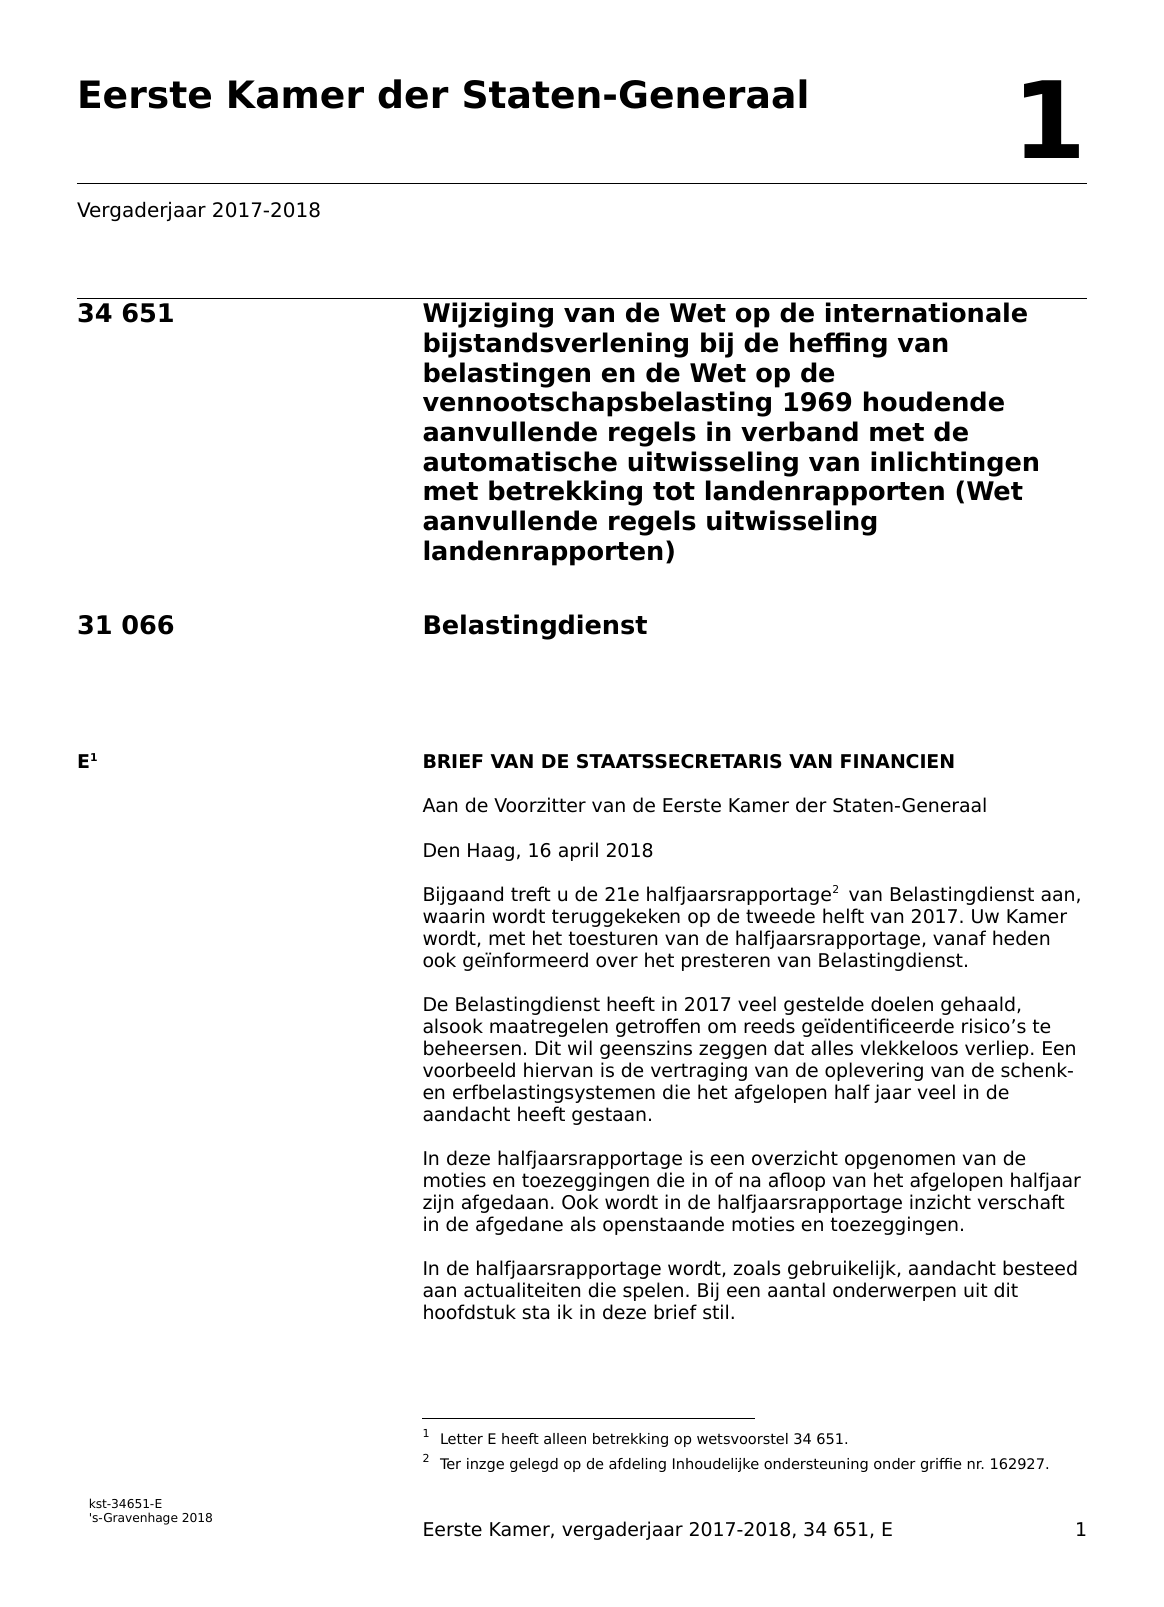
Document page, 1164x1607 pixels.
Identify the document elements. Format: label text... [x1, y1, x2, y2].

text Letter E heeft alleen betrekking op wetsvoorstel 34 651. [422, 1427, 1087, 1449]
subtitle 31 066 Belastingdienst [77, 611, 1087, 640]
subtitle 34 651 Wijziging van de Wet op de internationale bijstandsverlening bij de heffing van belastingen en de Wet op de vennootschapsbelasting 1969 houdende aanvullende regels in verband met de automatische uitwisseling van inlichtingen met betrekking tot landenrapporten (Wet aanvullende regels uitwisseling landenrapporten) [77, 299, 1087, 566]
subtitle E BRIEF VAN DE STAATSSECRETARIS VAN FINANCIEN [77, 751, 1087, 773]
table_header 1 [886, 59, 1087, 183]
text Den Haag, 16 april 2018 [422, 839, 1087, 862]
text Bijgaand treft u de 21e halfjaarsrapportage van Belastingdienst aan, waarin wordt teruggekeken op de tweede helft van 2017. Uw Kamer wordt, met het toesturen van de halfjaarsrapportage, vanaf heden ook geïnformeerd over het presteren van Belastingdienst. [422, 884, 1087, 972]
table_header Eerste Kamer der Staten-Generaal [77, 59, 886, 183]
text 's-Gravenhage 2018 [88, 1511, 323, 1525]
text kst-34651-E [88, 1497, 323, 1511]
text In de halfjaarsrapportage wordt, zoals gebruikelijk, aandacht besteed aan actualiteiten die spelen. Bij een aantal onderwerpen uit dit hoofdstuk sta ik in deze brief stil. [422, 1258, 1087, 1324]
text In deze halfjaarsrapportage is een overzicht opgenomen van de moties en toezeggingen die in of na afloop van het afgelopen halfjaar zijn afgedaan. Ook wordt in de halfjaarsrapportage inzicht verschaft in de afgedane als openstaande moties en toezeggingen. [422, 1148, 1087, 1236]
text Aan de Voorzitter van de Eerste Kamer der Staten-Generaal [422, 795, 1087, 817]
text De Belastingdienst heeft in 2017 veel gestelde doelen gehaald, alsook maatregelen getroffen om reeds geïdentificeerde risico’s te beheersen. Dit wil geenszins zeggen dat alles vlekkeloos verliep. Een voorbeeld hiervan is de vertraging van de oplevering van de schenk- en erfbelastingsystemen die het afgelopen half jaar veel in de aandacht heeft gestaan. [422, 994, 1087, 1126]
text Ter inzge gelegd op de afdeling Inhoudelijke ondersteuning onder griffie nr. 162927. [422, 1452, 1087, 1474]
table_cell Vergaderjaar 2017-2018 [77, 184, 1087, 298]
